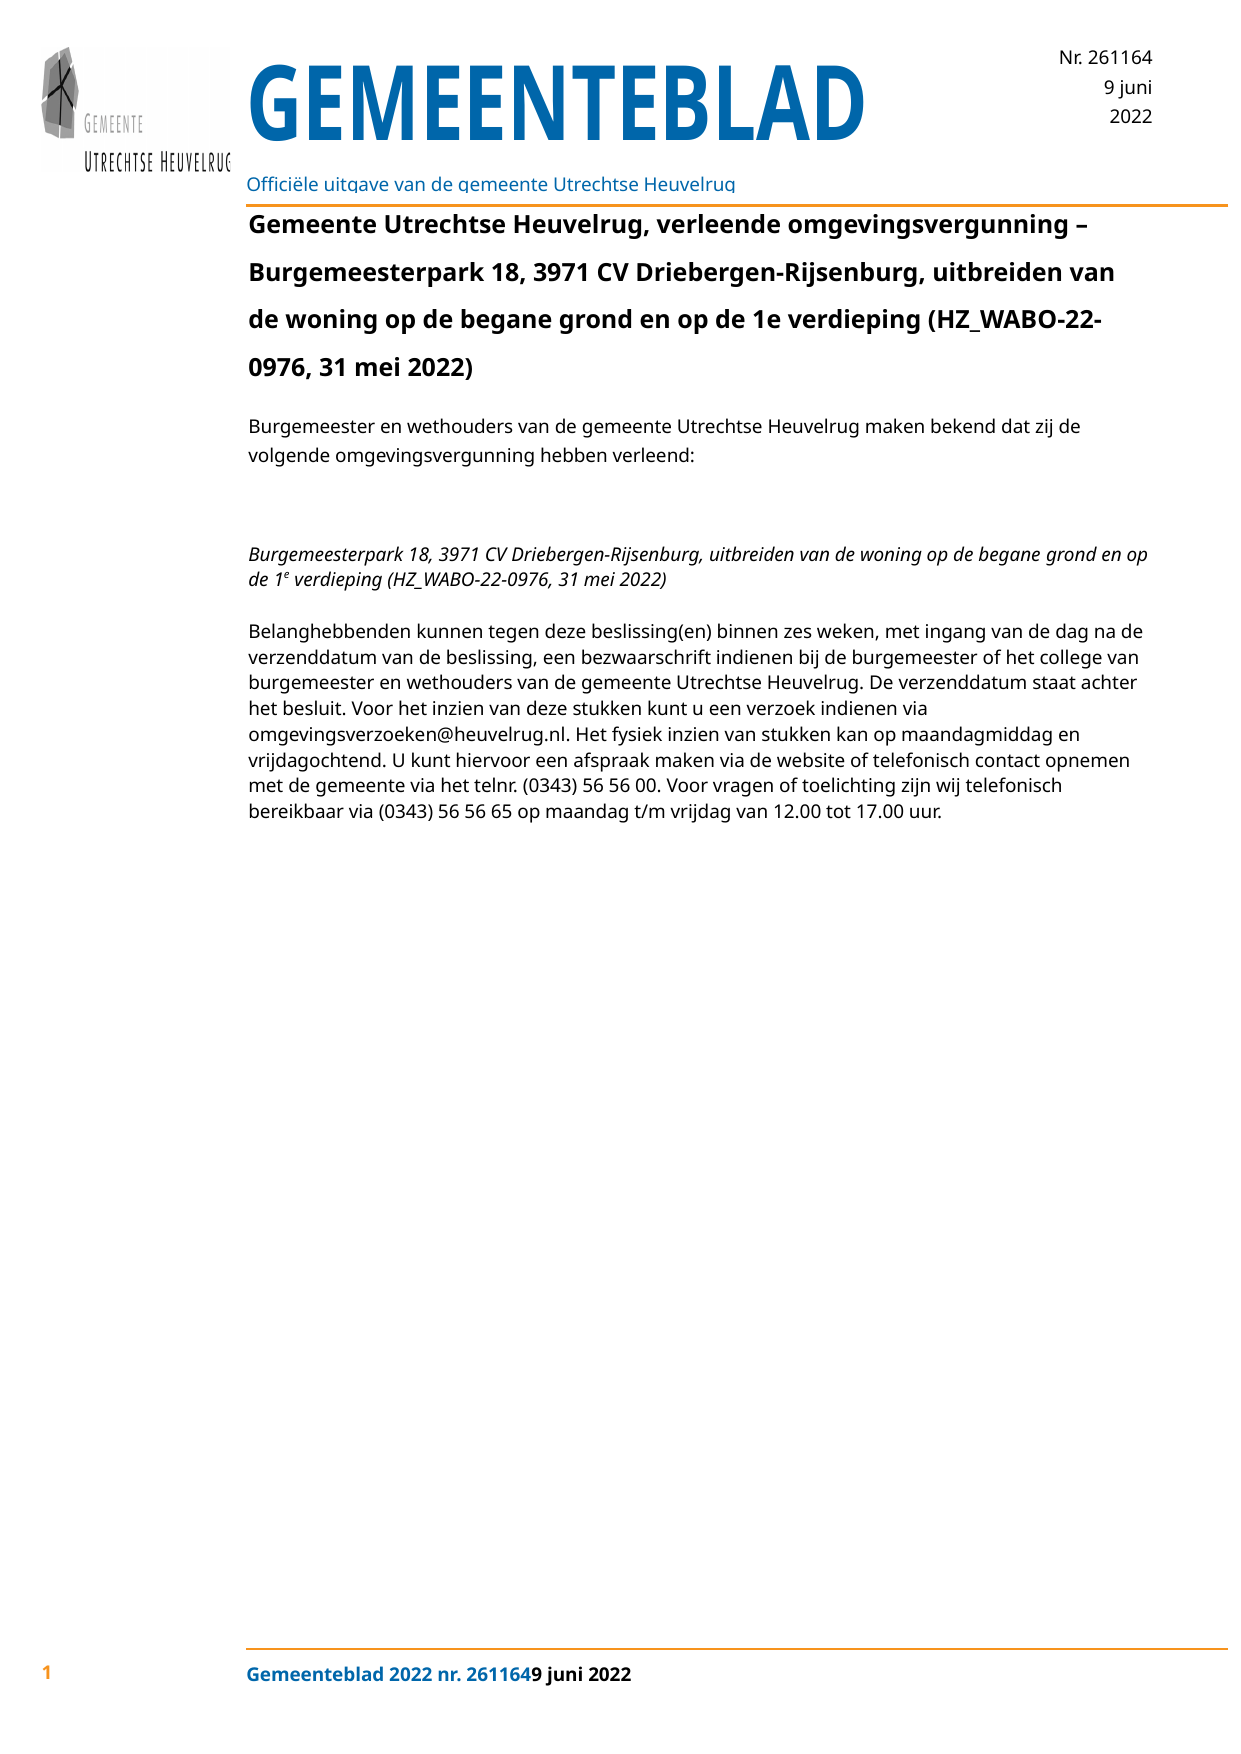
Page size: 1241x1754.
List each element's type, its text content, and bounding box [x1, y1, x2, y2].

text Burgemeesterpark 18, 3971 CV Driebergen-Rijsenburg, uitbreiden van de woning op de begane grond en op de 1e verdieping (HZ_WABO-22-0976, 31 mei 2022) [248, 541, 1152, 592]
text Gemeente Utrechtse Heuvelrug, verleende omgevingsvergunning – Burgemeesterpark 18, 3971 CV Driebergen-Rijsenburg, uitbreiden van de woning op de begane grond en op de 1e verdieping (HZ_WABO-22-0976, 31 mei 2022) [248, 207, 1152, 384]
picture [41, 47, 231, 172]
text Burgemeester en wethouders van de gemeente Utrechtse Heuvelrug maken bekend dat zij de volgende omgevingsvergunning hebben verleend: [248, 413, 1152, 468]
text Belanghebbenden kunnen tegen deze beslissing(en) binnen zes weken, met ingang van de dag na de verzenddatum van de beslissing, een bezwaarschrift indienen bij de burgemeester of het college van burgemeester en wethouders van de gemeente Utrechtse Heuvelrug. De verzenddatum staat achter het besluit. Voor het inzien van deze stukken kunt u een verzoek indienen via omgevingsverzoeken@heuvelrug.nl. Het fysiek inzien van stukken kan op maandagmiddag en vrijdagochtend. U kunt hiervoor een afspraak maken via de website of telefonisch contact opnemen met de gemeente via het telnr. (0343) 56 56 00. Voor vragen of toelichting zijn wij telefonisch bereikbaar via (0343) 56 56 65 op maandag t/m vrijdag van 12.00 tot 17.00 uur. [248, 618, 1152, 824]
